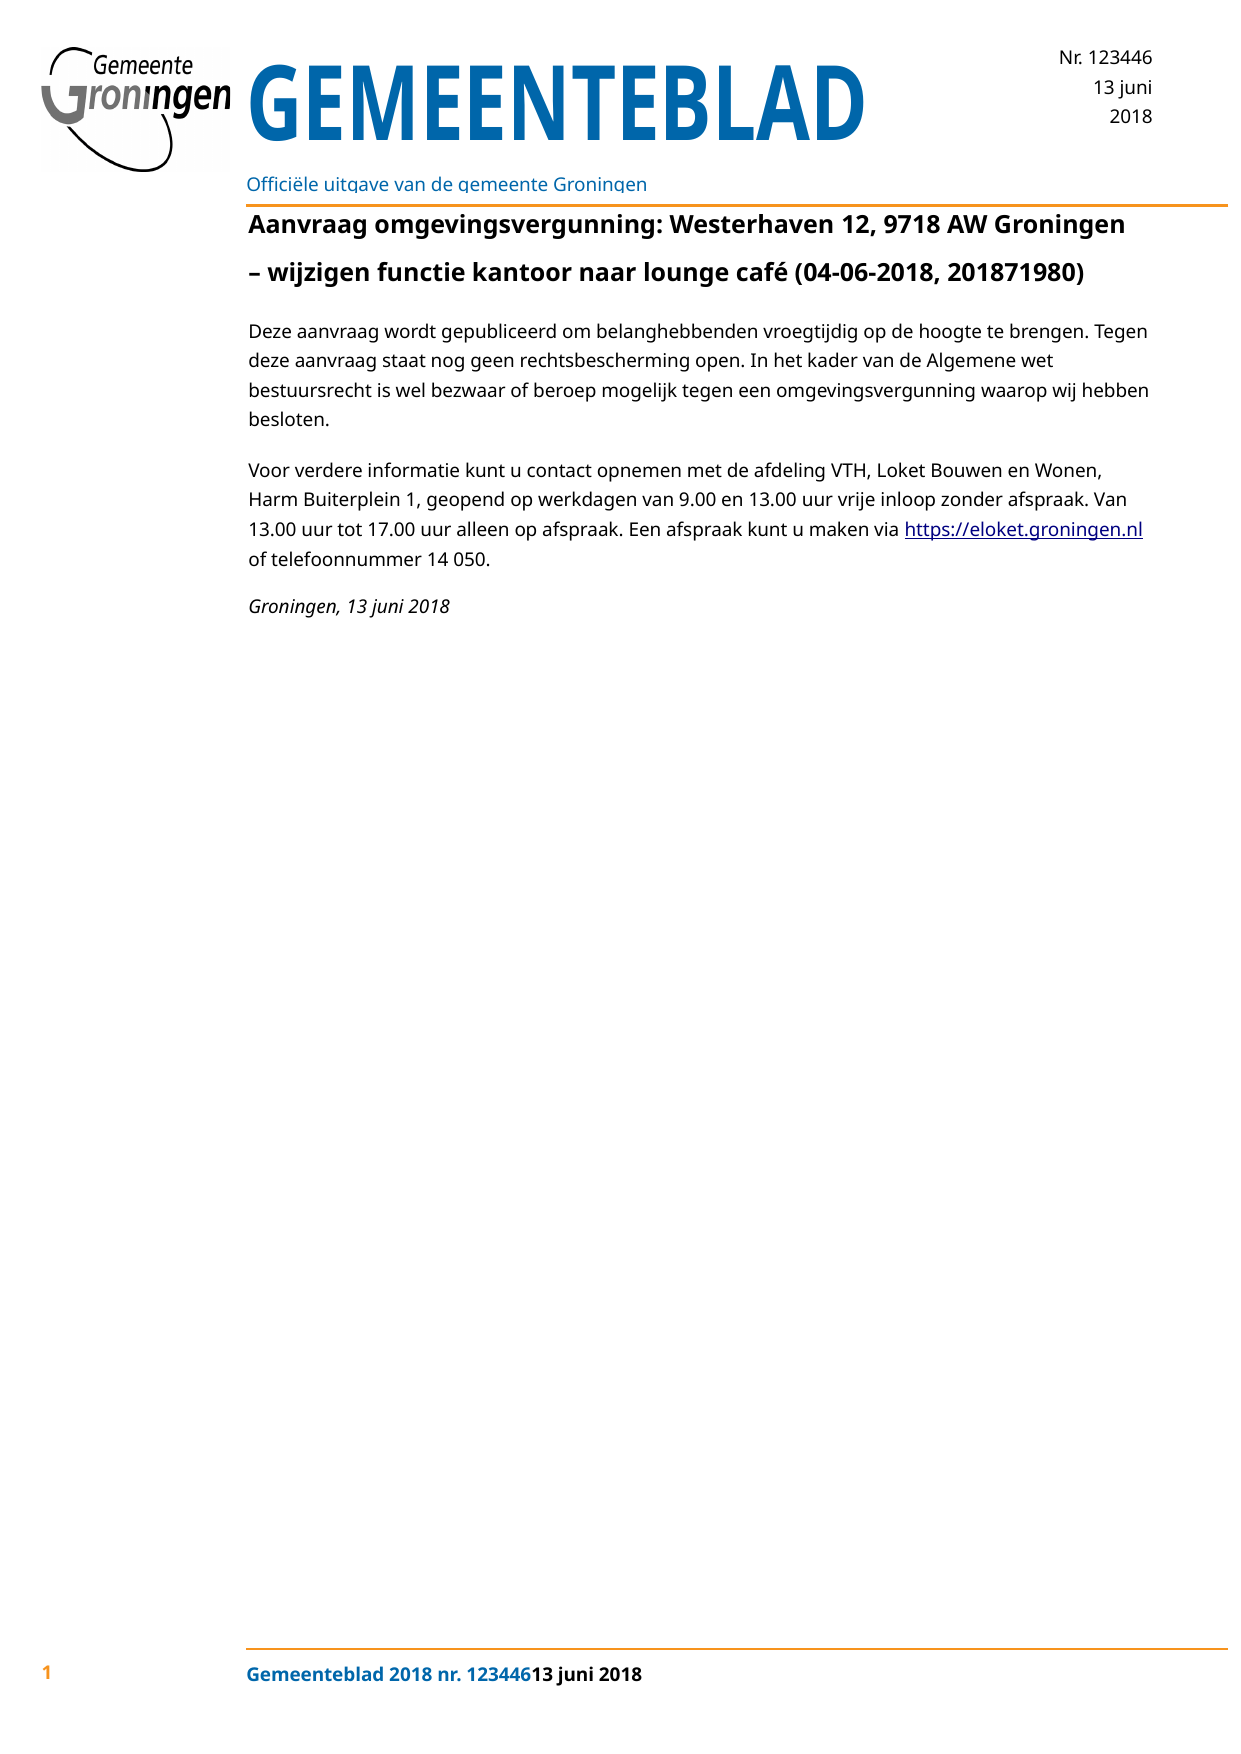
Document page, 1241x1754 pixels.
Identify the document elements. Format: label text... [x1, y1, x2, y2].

text Deze aanvraag wordt gepubliceerd om belanghebbenden vroegtijdig op de hoogte te brengen. Tegen deze aanvraag staat nog geen rechtsbescherming open. In het kader van de Algemene wet bestuursrecht is wel bezwaar of beroep mogelijk tegen een omgevingsvergunning waarop wij hebben besloten. [248, 318, 1152, 432]
picture [41, 47, 231, 172]
text Groningen, 13 juni 2018 [248, 594, 1152, 619]
text Aanvraag omgevingsvergunning: Westerhaven 12, 9718 AW Groningen – wijzigen functie kantoor naar lounge café (04-06-2018, 201871980) [248, 207, 1152, 288]
text Voor verdere informatie kunt u contact opnemen met de afdeling VTH, Loket Bouwen en Wonen, Harm Buiterplein 1, geopend op werkdagen van 9.00 en 13.00 uur vrije inloop zonder afspraak. Van 13.00 uur tot 17.00 uur alleen op afspraak. Een afspraak kunt u maken via https://eloket.groningen.nl of telefoonnummer 14 050. [248, 457, 1152, 572]
